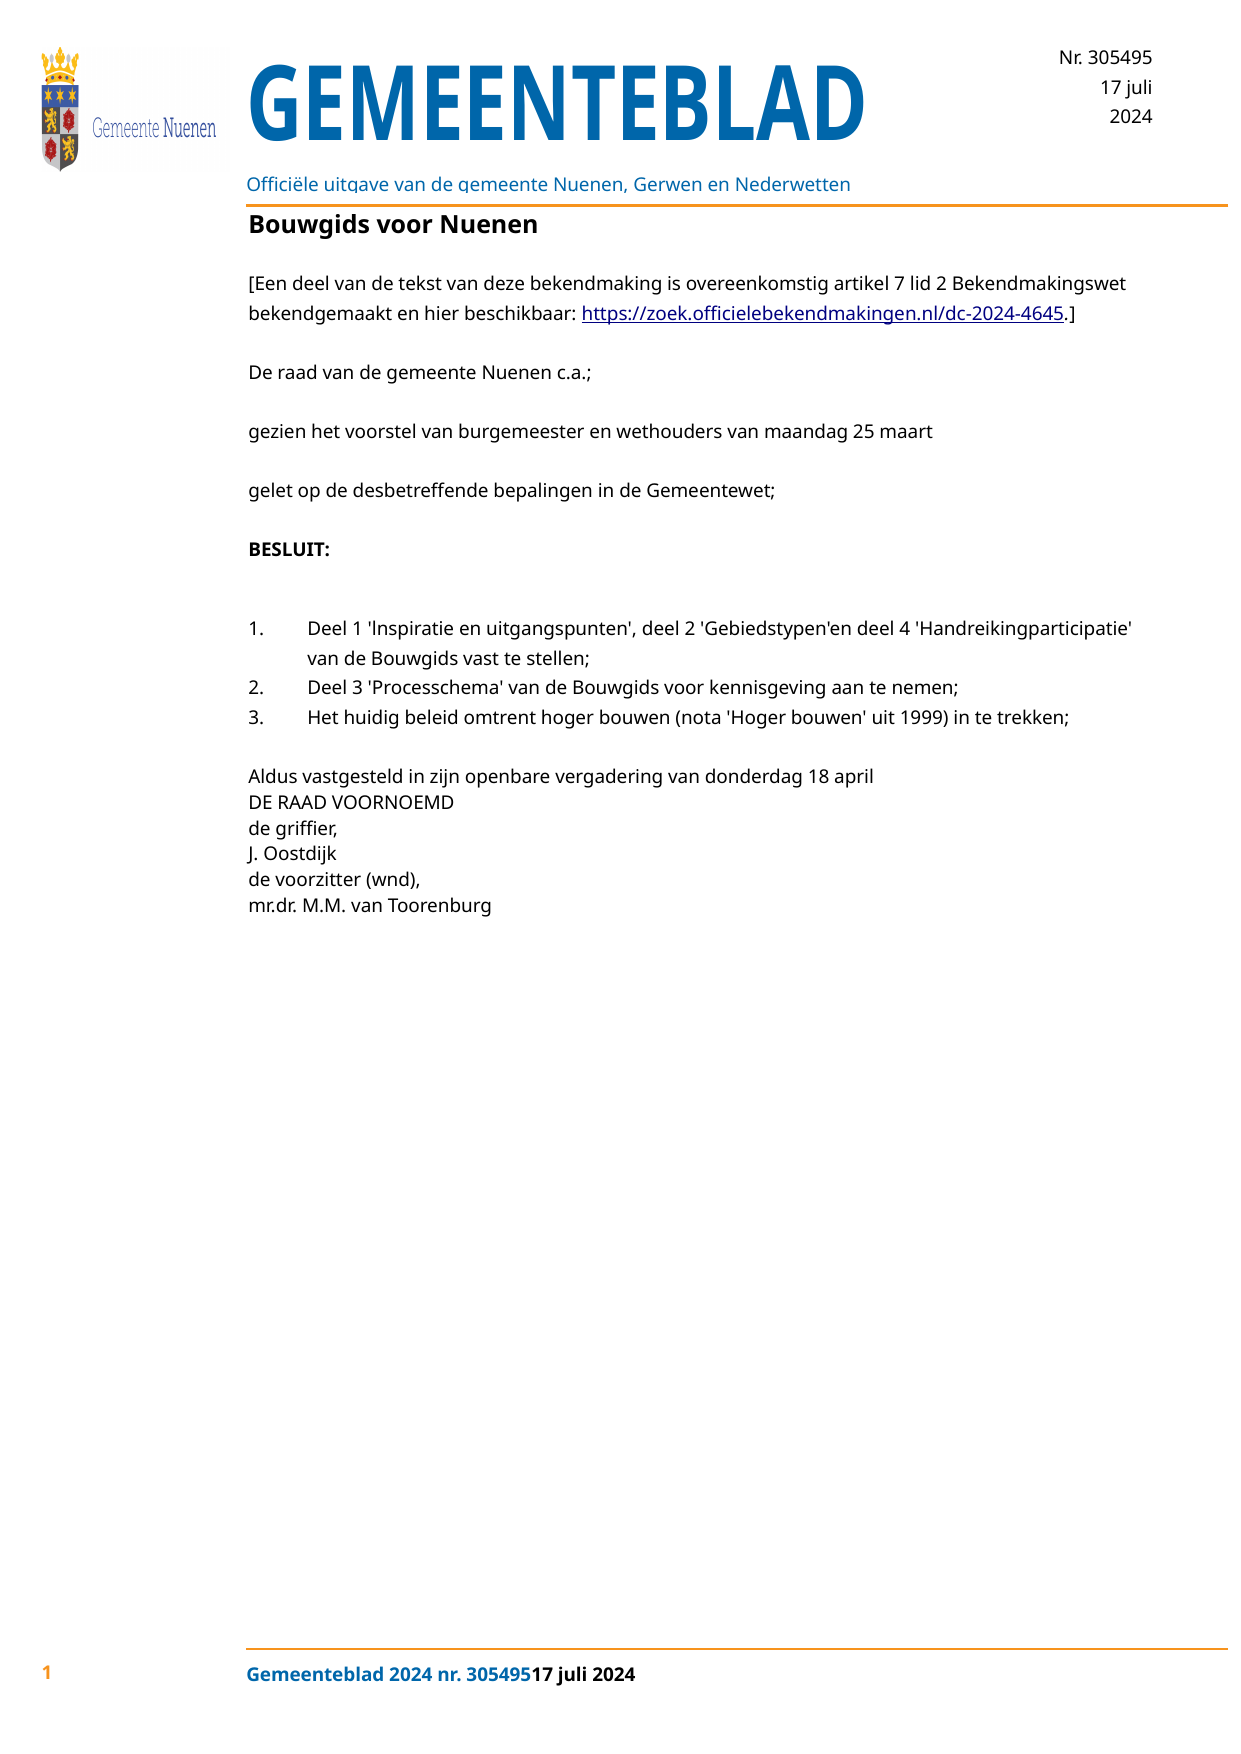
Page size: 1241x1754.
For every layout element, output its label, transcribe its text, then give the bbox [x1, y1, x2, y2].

text [Een deel van de tekst van deze bekendmaking is overeenkomstig artikel 7 lid 2 Bekendmakingswet bekendgemaakt en hier beschikbaar: https://zoek.officielebekendmakingen.nl/dc-2024-4645.] [248, 270, 1152, 326]
list Deel 1 'lnspiratie en uitgangspunten', deel 2 'Gebiedstypen'en deel 4 'Handreikingparticipatie' van de Bouwgids vast te stellen; [248, 615, 1152, 671]
text J. Oostdijk [248, 841, 1152, 866]
text mr.dr. M.M. van Toorenburg [248, 892, 1152, 918]
text gezien het voorstel van burgemeester en wethouders van maandag 25 maart [248, 418, 1152, 444]
text De raad van de gemeente Nuenen c.a.; [248, 359, 1152, 385]
text Aldus vastgesteld in zijn openbare vergadering van donderdag 18 april [248, 763, 1152, 789]
text Bouwgids voor Nuenen [248, 207, 1152, 241]
text de voorzitter (wnd), [248, 866, 1152, 892]
text de griffier, [248, 815, 1152, 841]
list Het huidig beleid omtrent hoger bouwen (nota 'Hoger bouwen' uit 1999) in te trekken; [248, 704, 1152, 730]
text BESLUIT: [248, 537, 1152, 562]
picture [41, 47, 231, 172]
text gelet op de desbetreffende bepalingen in de Gemeentewet; [248, 477, 1152, 503]
list Deel 3 'Processchema' van de Bouwgids voor kennisgeving aan te nemen; [248, 674, 1152, 700]
text DE RAAD VOORNOEMD [248, 789, 1152, 815]
